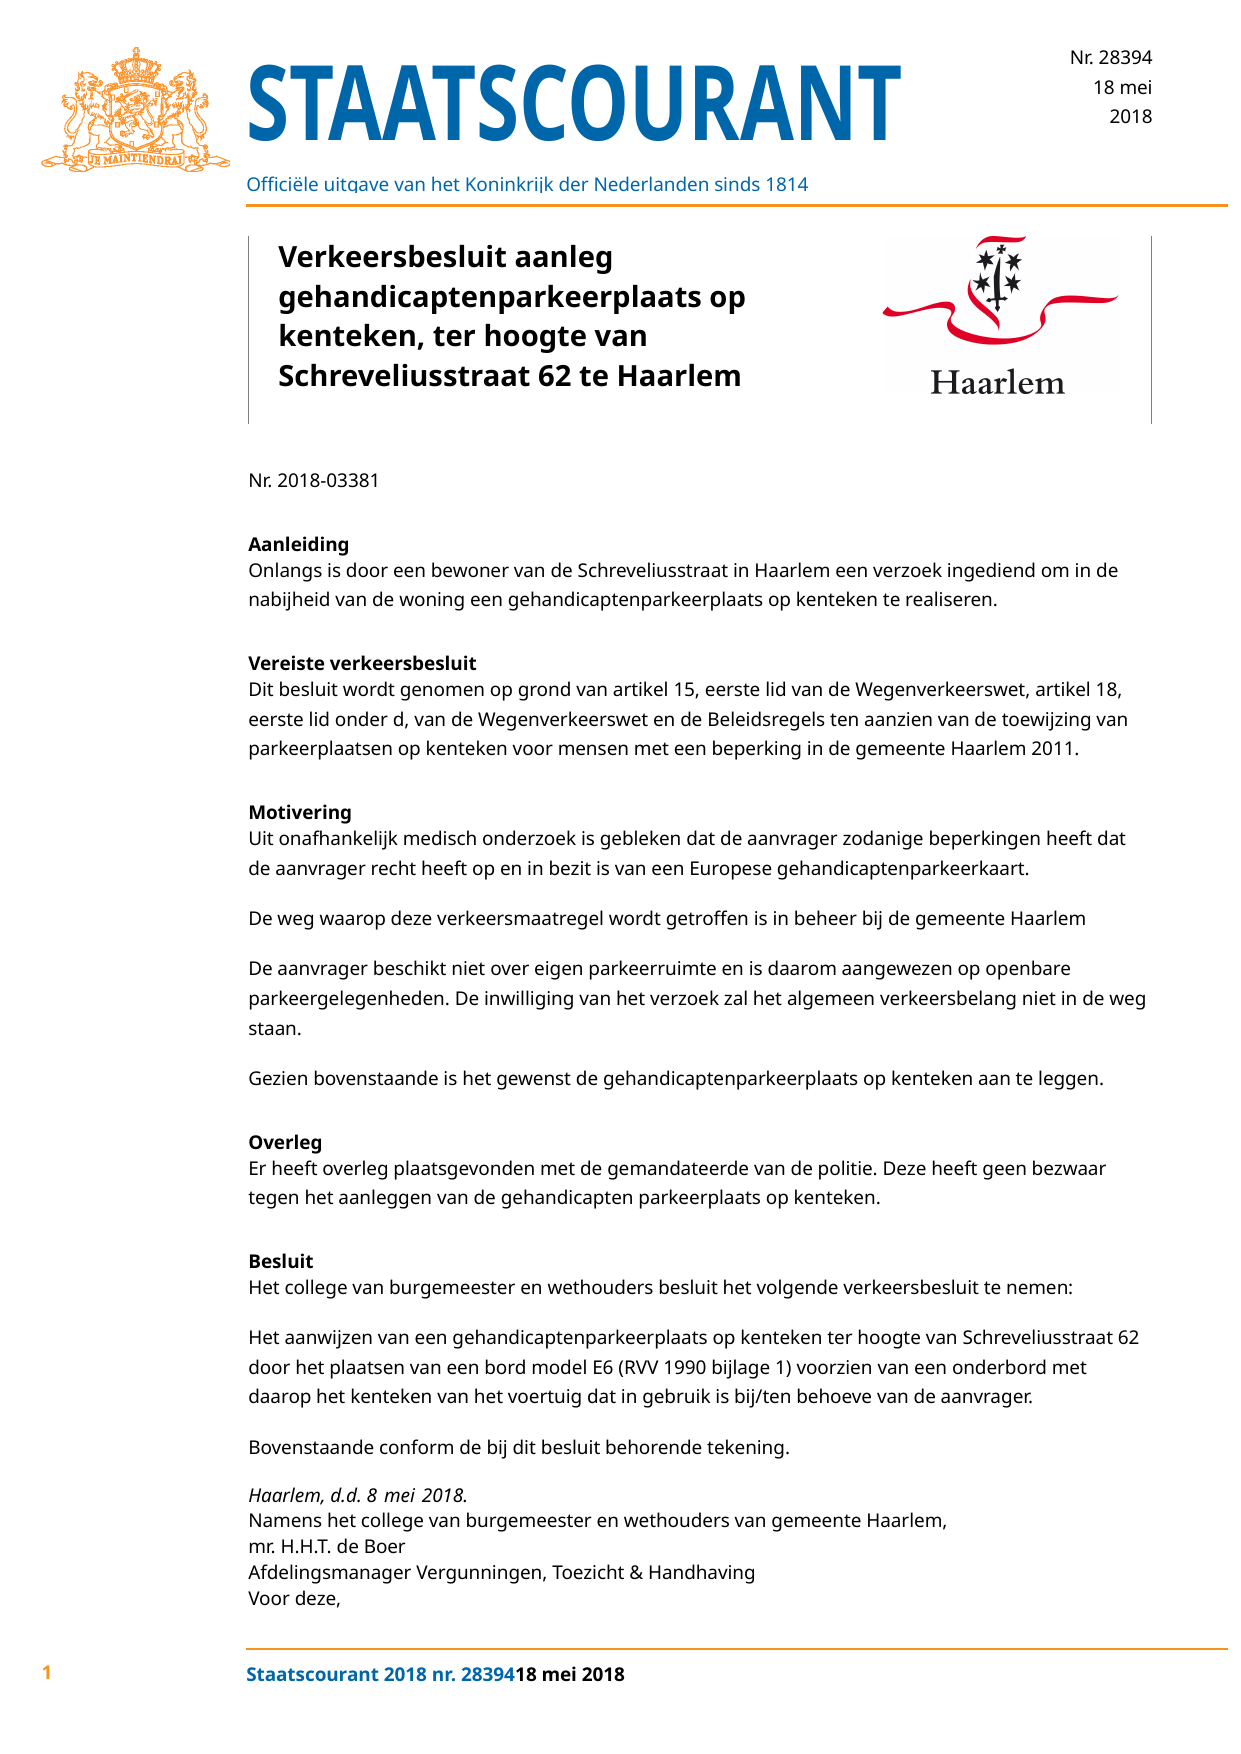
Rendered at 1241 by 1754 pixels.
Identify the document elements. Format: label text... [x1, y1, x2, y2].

text De weg waarop deze verkeersmaatregel wordt getroffen is in beheer bij de gemeente Haarlem [248, 905, 1152, 931]
picture [882, 236, 1119, 394]
text Nr. 2018-03381 [248, 467, 1152, 493]
table_header [850, 236, 1151, 424]
text Haarlem, d.d. 8 mei 2018. [248, 1482, 1152, 1508]
text mr. H.H.T. de Boer [248, 1533, 1152, 1559]
text Motivering [248, 799, 1152, 825]
text Afdelingsmanager Vergunningen, Toezicht & Handhaving [248, 1559, 1152, 1585]
text Gezien bovenstaande is het gewenst de gehandicaptenparkeerplaats op kenteken aan te leggen. [248, 1065, 1152, 1091]
text Dit besluit wordt genomen op grond van artikel 15, eerste lid van de Wegenverkeerswet, artikel 18, eerste lid onder d, van de Wegenverkeerswet en de Beleidsregels ten aanzien van de toewijzing van parkeerplaatsen op kenteken voor mensen met een beperking in de gemeente Haarlem 2011. [248, 676, 1152, 761]
text Bovenstaande conform de bij dit besluit behorende tekening. [248, 1434, 1152, 1460]
picture [41, 47, 231, 172]
text Het college van burgemeester en wethouders besluit het volgende verkeersbesluit te nemen: [248, 1274, 1152, 1300]
text Overleg [248, 1129, 1152, 1155]
text Uit onafhankelijk medisch onderzoek is gebleken dat de aanvrager zodanige beperkingen heeft dat de aanvrager recht heeft op en in bezit is van een Europese gehandicaptenparkeerkaart. [248, 825, 1152, 880]
text Er heeft overleg plaatsgevonden met de gemandateerde van de politie. Deze heeft geen bezwaar tegen het aanleggen van de gehandicapten parkeerplaats op kenteken. [248, 1155, 1152, 1210]
text Het aanwijzen van een gehandicaptenparkeerplaats op kenteken ter hoogte van Schreveliusstraat 62 door het plaatsen van een bord model E6 (RVV 1990 bijlage 1) voorzien van een onderbord met daarop het kenteken van het voertuig dat in gebruik is bij/ten behoeve van de aanvrager. [248, 1324, 1152, 1409]
table_header Verkeersbesluit aanleg gehandicaptenparkeerplaats op kenteken, ter hoogte van Schreveliusstraat 62 te Haarlem [249, 236, 850, 424]
text Besluit [248, 1248, 1152, 1274]
text De aanvrager beschikt niet over eigen parkeerruimte en is daarom aangewezen op openbare parkeergelegenheden. De inwilliging van het verzoek zal het algemeen verkeersbelang niet in de weg staan. [248, 956, 1152, 1040]
text Voor deze, [248, 1585, 1152, 1611]
text Vereiste verkeersbesluit [248, 651, 1152, 676]
text Namens het college van burgemeester en wethouders van gemeente Haarlem, [248, 1508, 1152, 1533]
text Onlangs is door een bewoner van de Schreveliusstraat in Haarlem een verzoek ingediend om in de nabijheid van de woning een gehandicaptenparkeerplaats op kenteken te realiseren. [248, 557, 1152, 612]
text Aanleiding [248, 531, 1152, 557]
